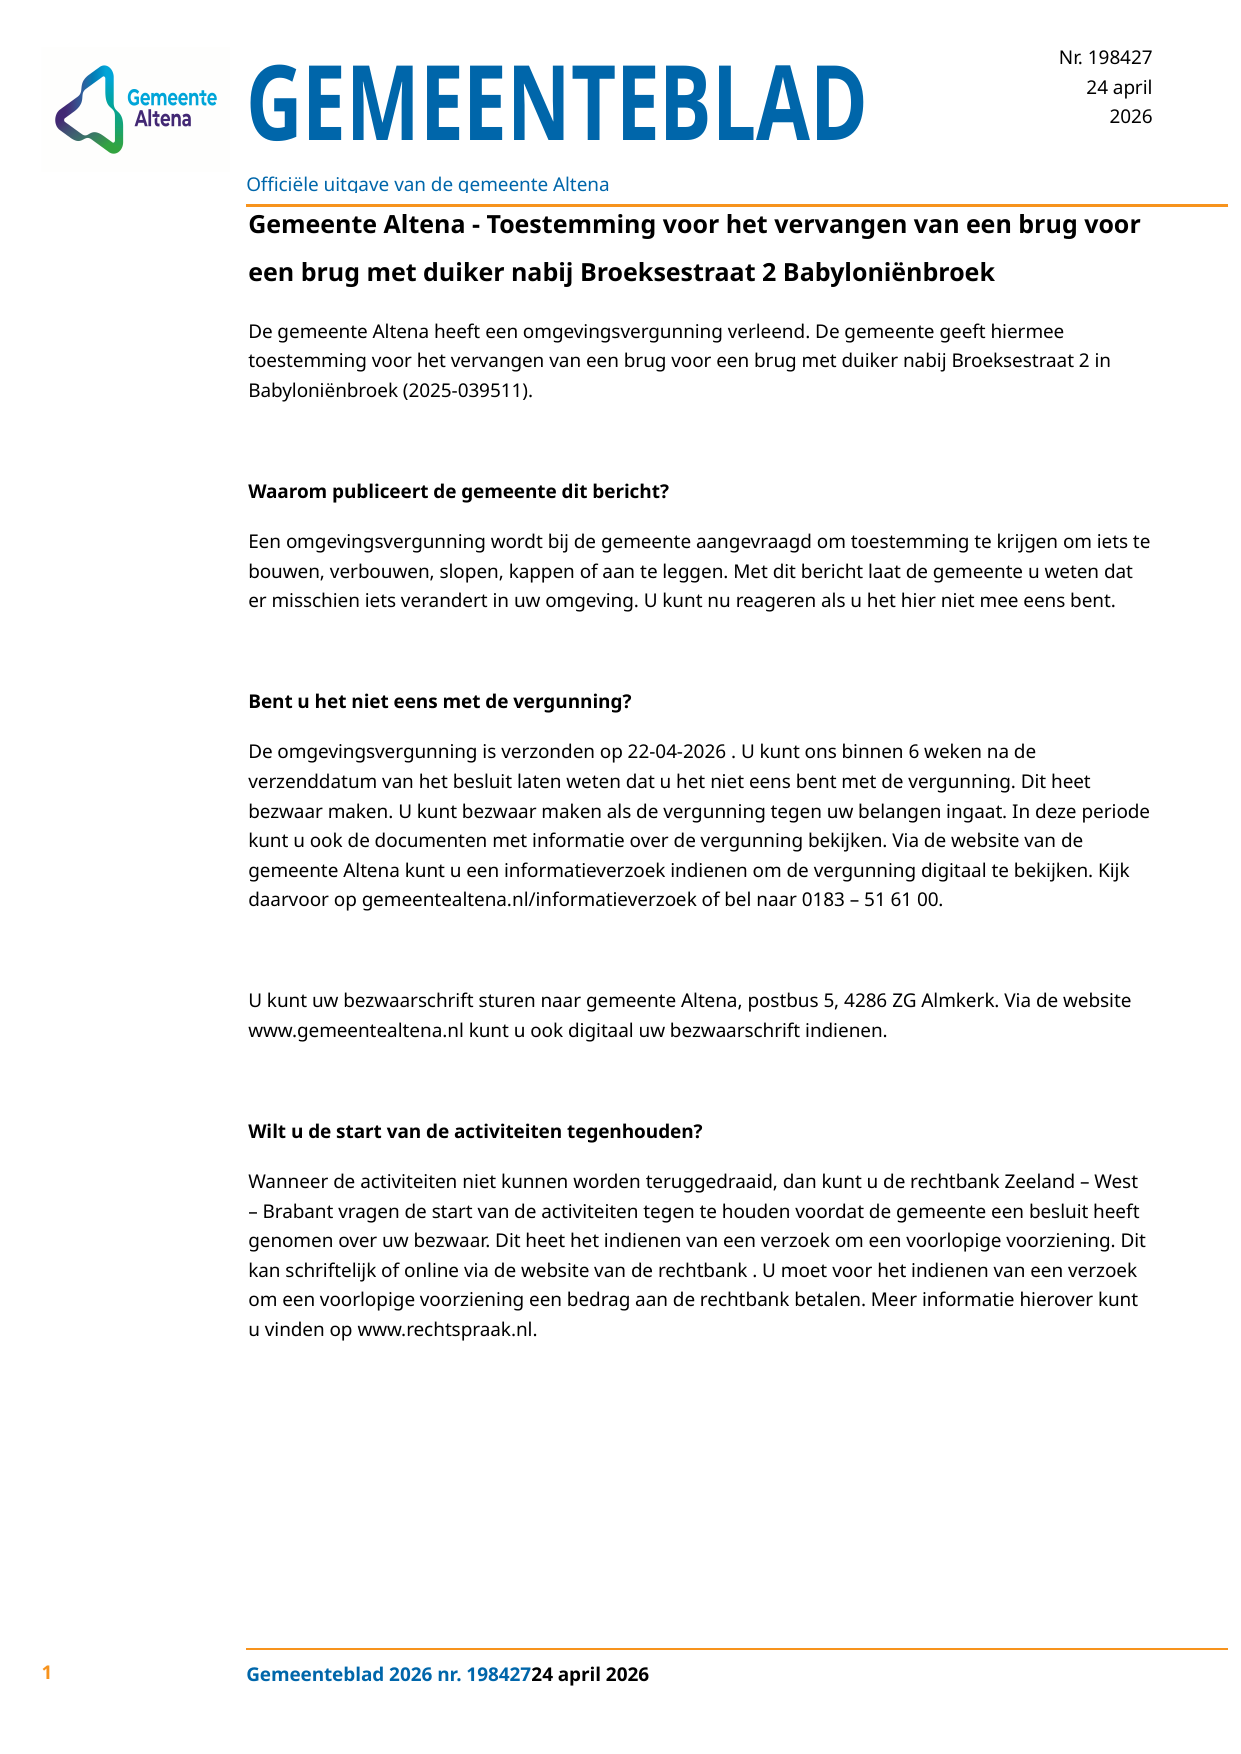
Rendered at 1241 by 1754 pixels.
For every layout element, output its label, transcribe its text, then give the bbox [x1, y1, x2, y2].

text U kunt uw bezwaarschrift sturen naar gemeente Altena, postbus 5, 4286 ZG Almkerk. Via de website www.gemeentealtena.nl kunt u ook digitaal uw bezwaarschrift indienen. [248, 987, 1152, 1043]
text Gemeente Altena - Toestemming voor het vervangen van een brug voor een brug met duiker nabij Broeksestraat 2 Babyloniënbroek [248, 207, 1152, 288]
text De omgevingsvergunning is verzonden op 22-04-2026 . U kunt ons binnen 6 weken na de verzenddatum van het besluit laten weten dat u het niet eens bent met de vergunning. Dit heet bezwaar maken. U kunt bezwaar maken als de vergunning tegen uw belangen ingaat. In deze periode kunt u ook de documenten met informatie over de vergunning bekijken. Via de website van de gemeente Altena kunt u een informatieverzoek indienen om de vergunning digitaal te bekijken. Kijk daarvoor op gemeentealtena.nl/informatieverzoek of bel naar 0183 – 51 61 00. [248, 739, 1152, 912]
picture [41, 47, 231, 172]
text De gemeente Altena heeft een omgevingsvergunning verleend. De gemeente geeft hiermee toestemming voor het vervangen van een brug voor een brug met duiker nabij Broeksestraat 2 in Babyloniënbroek (2025-039511). [248, 318, 1152, 403]
text Wilt u de start van de activiteiten tegenhouden? [248, 1118, 1152, 1144]
text Bent u het niet eens met de vergunning? [248, 688, 1152, 714]
text Waarom publiceert de gemeente dit bericht? [248, 478, 1152, 504]
text Wanneer de activiteiten niet kunnen worden teruggedraaid, dan kunt u de rechtbank Zeeland – West – Brabant vragen de start van de activiteiten tegen te houden voordat de gemeente een besluit heeft genomen over uw bezwaar. Dit heet het indienen van een verzoek om een voorlopige voorziening. Dit kan schriftelijk of online via de website van de rechtbank . U moet voor het indienen van een verzoek om een voorlopige voorziening een bedrag aan de rechtbank betalen. Meer informatie hierover kunt u vinden op www.rechtspraak.nl. [248, 1168, 1152, 1342]
text Een omgevingsvergunning wordt bij de gemeente aangevraagd om toestemming te krijgen om iets te bouwen, verbouwen, slopen, kappen of aan te leggen. Met dit bericht laat de gemeente u weten dat er misschien iets verandert in uw omgeving. U kunt nu reageren als u het hier niet mee eens bent. [248, 528, 1152, 613]
